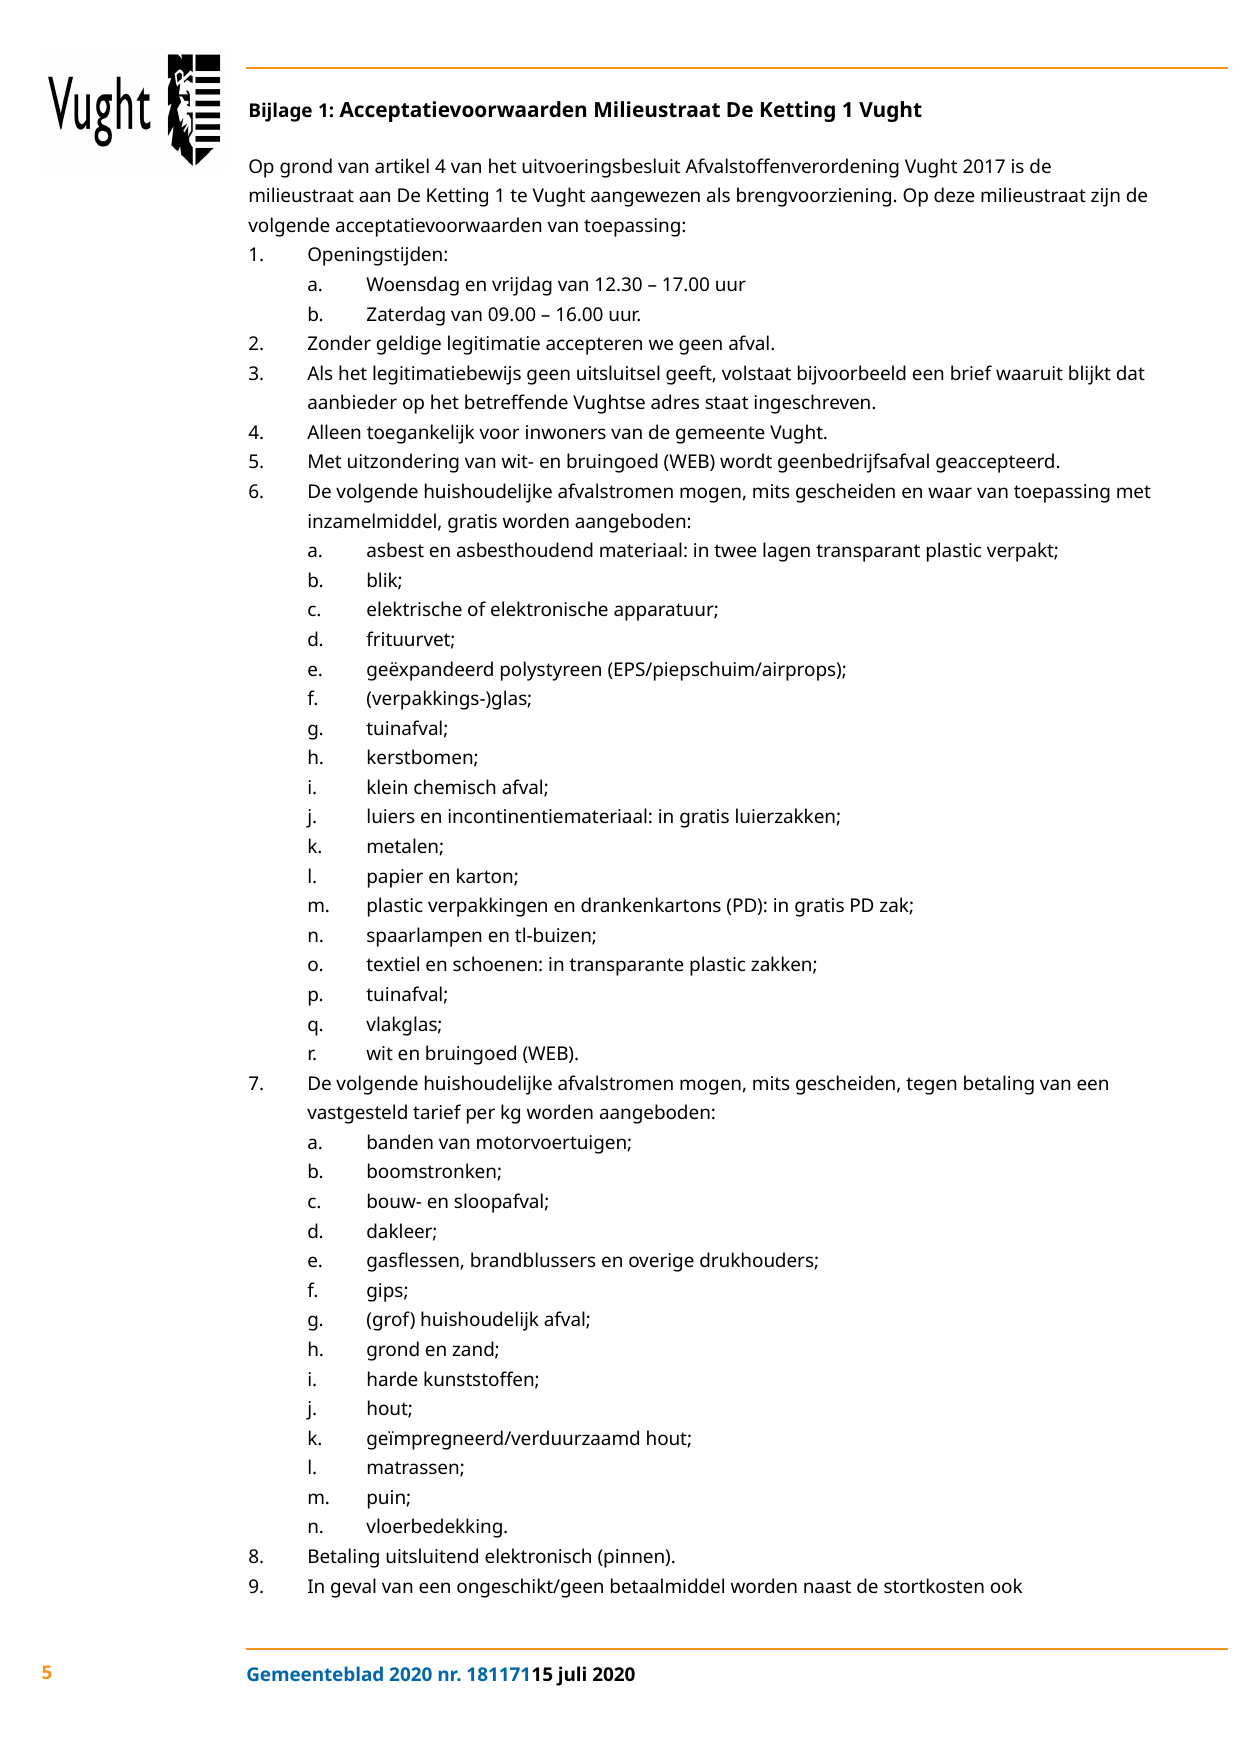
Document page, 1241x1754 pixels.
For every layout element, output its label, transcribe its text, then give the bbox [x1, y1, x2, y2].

list dakleer; [307, 1218, 1152, 1244]
list grond en zand; [307, 1336, 1152, 1362]
list Als het legitimatiebewijs geen uitsluitsel geeft, volstaat bijvoorbeeld een brief waaruit blijkt dat aanbieder op het betreffende Vughtse adres staat ingeschreven. [248, 360, 1152, 415]
list kerstbomen; [307, 744, 1152, 770]
picture [41, 47, 231, 172]
list klein chemisch afval; [307, 774, 1152, 800]
list Met uitzondering van wit- en bruingoed (WEB) wordt geenbedrijfsafval geaccepteerd. [248, 449, 1152, 474]
list metalen; [307, 833, 1152, 859]
list (grof) huishoudelijk afval; [307, 1307, 1152, 1332]
list harde kunststoffen; [307, 1366, 1152, 1392]
list Betaling uitsluitend elektronisch (pinnen). [248, 1543, 1152, 1569]
list bouw- en sloopafval; [307, 1188, 1152, 1214]
list vlakglas; [307, 1011, 1152, 1037]
list vloerbedekking. [307, 1514, 1152, 1539]
list plastic verpakkingen en drankenkartons (PD): in gratis PD zak; [307, 892, 1152, 918]
list geëxpandeerd polystyreen (EPS/piepschuim/airprops); [307, 656, 1152, 682]
list wit en bruingoed (WEB). [307, 1040, 1152, 1066]
list elektrische of elektronische apparatuur; [307, 597, 1152, 622]
text Bijlage 1: Acceptatievoorwaarden Milieustraat De Ketting 1 Vught [248, 95, 1152, 123]
list banden van motorvoertuigen; [307, 1129, 1152, 1155]
list asbest en asbesthoudend materiaal: in twee lagen transparant plastic verpakt; [307, 537, 1152, 563]
list gips; [307, 1277, 1152, 1303]
list Woensdag en vrijdag van 12.30 – 17.00 uur [307, 271, 1152, 297]
text Op grond van artikel 4 van het uitvoeringsbesluit Afvalstoffenverordening Vught 2017 is de milieustraat aan De Ketting 1 te Vught aangewezen als brengvoorziening. Op deze milieustraat zijn de volgende acceptatievoorwaarden van toepassing: [248, 153, 1152, 238]
list geïmpregneerd/verduurzaamd hout; [307, 1425, 1152, 1451]
list spaarlampen en tl-buizen; [307, 922, 1152, 948]
list De volgende huishoudelijke afvalstromen mogen, mits gescheiden en waar van toepassing met inzamelmiddel, gratis worden aangeboden: [248, 478, 1152, 534]
list matrassen; [307, 1454, 1152, 1480]
list blik; [307, 567, 1152, 593]
list Zonder geldige legitimatie accepteren we geen afval. [248, 330, 1152, 356]
list hout; [307, 1395, 1152, 1421]
list gasflessen, brandblussers en overige drukhouders; [307, 1247, 1152, 1273]
list boomstronken; [307, 1159, 1152, 1184]
list luiers en incontinentiemateriaal: in gratis luierzakken; [307, 804, 1152, 829]
list puin; [307, 1484, 1152, 1510]
list textiel en schoenen: in transparante plastic zakken; [307, 952, 1152, 977]
list tuinafval; [307, 715, 1152, 741]
list In geval van een ongeschikt/geen betaalmiddel worden naast de stortkosten ook [248, 1573, 1152, 1599]
list (verpakkings-)glas; [307, 685, 1152, 711]
list De volgende huishoudelijke afvalstromen mogen, mits gescheiden, tegen betaling van een vastgesteld tarief per kg worden aangeboden: [248, 1070, 1152, 1125]
list frituurvet; [307, 626, 1152, 652]
list Alleen toegankelijk voor inwoners van de gemeente Vught. [248, 419, 1152, 445]
list Openingstijden: [248, 242, 1152, 267]
list Zaterdag van 09.00 – 16.00 uur. [307, 301, 1152, 327]
list papier en karton; [307, 863, 1152, 889]
list tuinafval; [307, 981, 1152, 1007]
